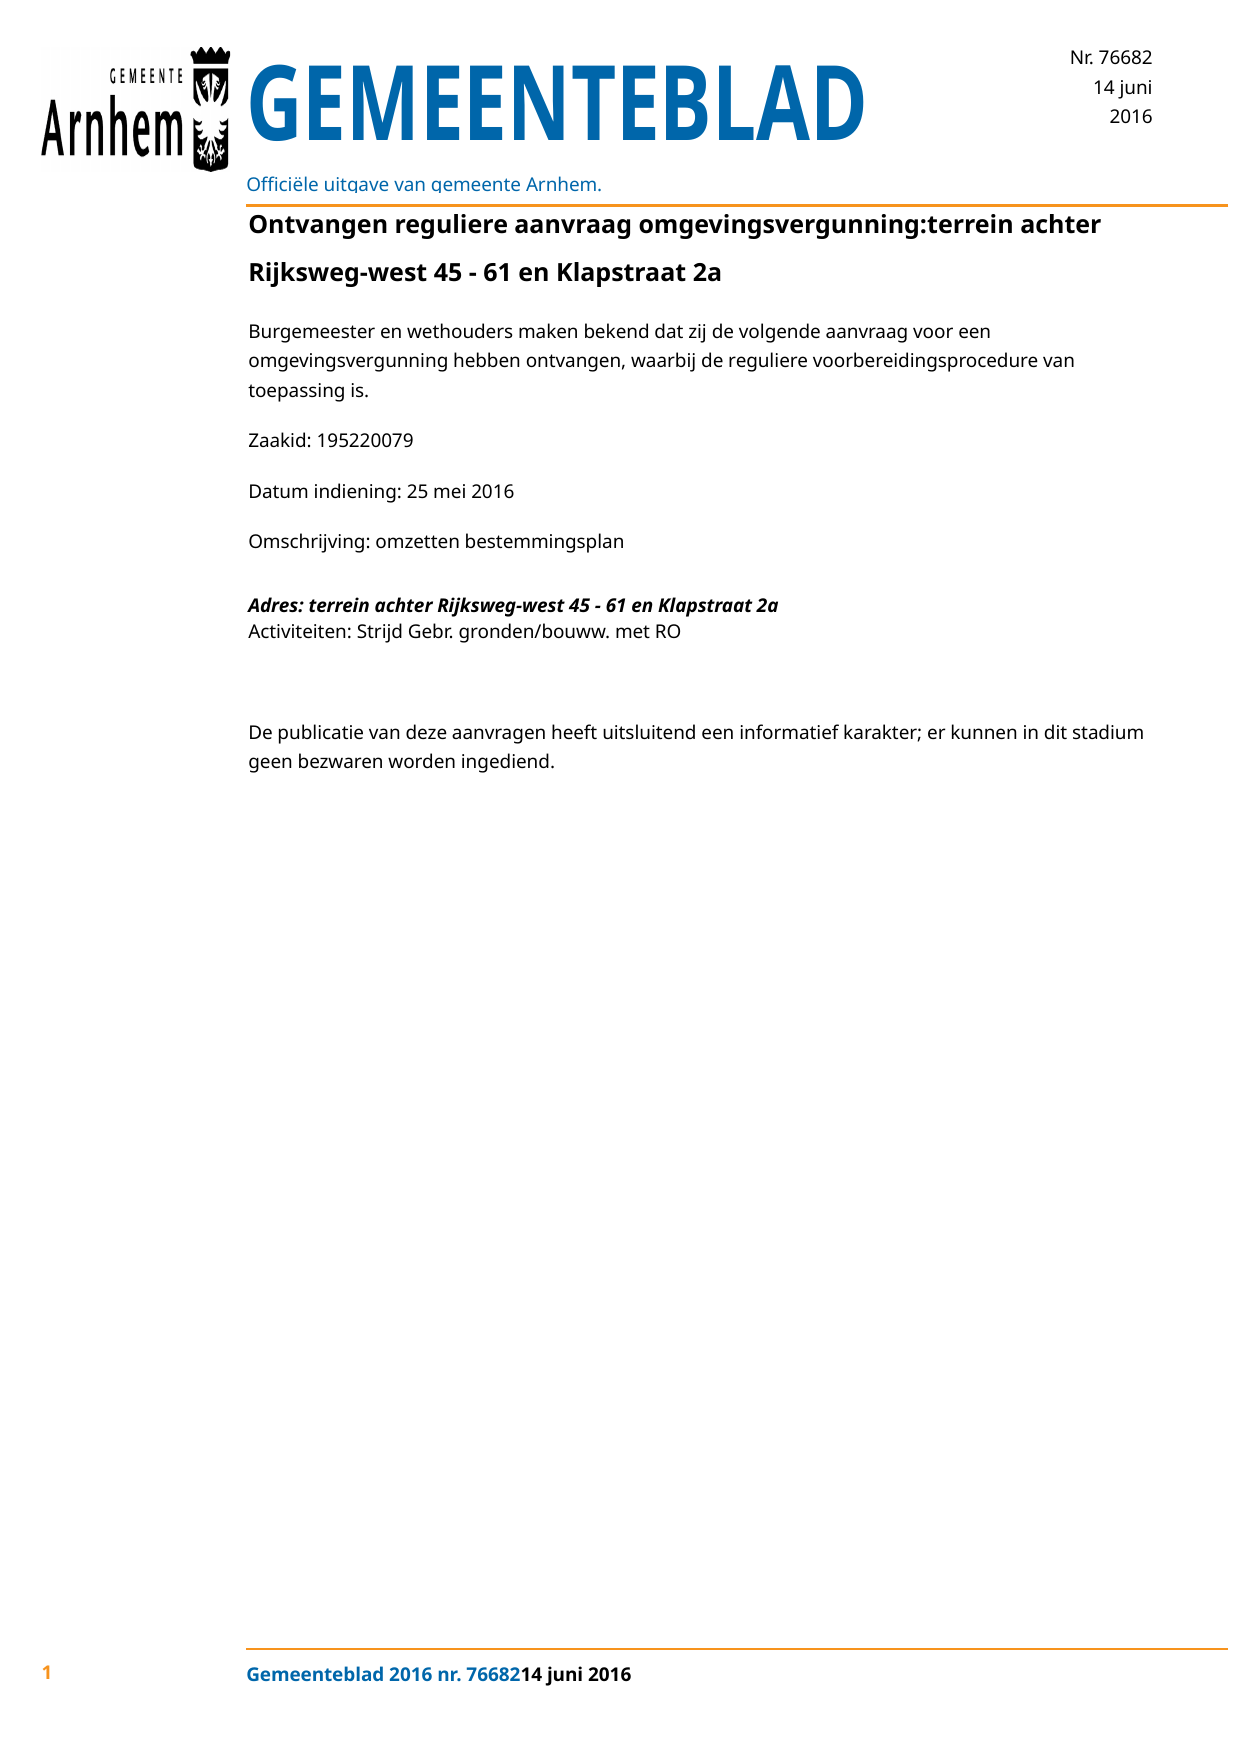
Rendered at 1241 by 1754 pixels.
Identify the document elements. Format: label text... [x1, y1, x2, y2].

text Adres: terrein achter Rijksweg-west 45 - 61 en Klapstraat 2a [248, 592, 1152, 618]
text Omschrijving: omzetten bestemmingsplan [248, 528, 1152, 554]
text Zaakid: 195220079 [248, 427, 1152, 453]
text Ontvangen reguliere aanvraag omgevingsvergunning:terrein achter Rijksweg-west 45 - 61 en Klapstraat 2a [248, 207, 1152, 288]
text Activiteiten: Strijd Gebr. gronden/bouww. met RO [248, 618, 1152, 644]
text De publicatie van deze aanvragen heeft uitsluitend een informatief karakter; er kunnen in dit stadium geen bezwaren worden ingediend. [248, 719, 1152, 774]
text Burgemeester en wethouders maken bekend dat zij de volgende aanvraag voor een omgevingsvergunning hebben ontvangen, waarbij de reguliere voorbereidingsprocedure van toepassing is. [248, 318, 1152, 403]
picture [41, 47, 231, 172]
text Datum indiening: 25 mei 2016 [248, 478, 1152, 504]
